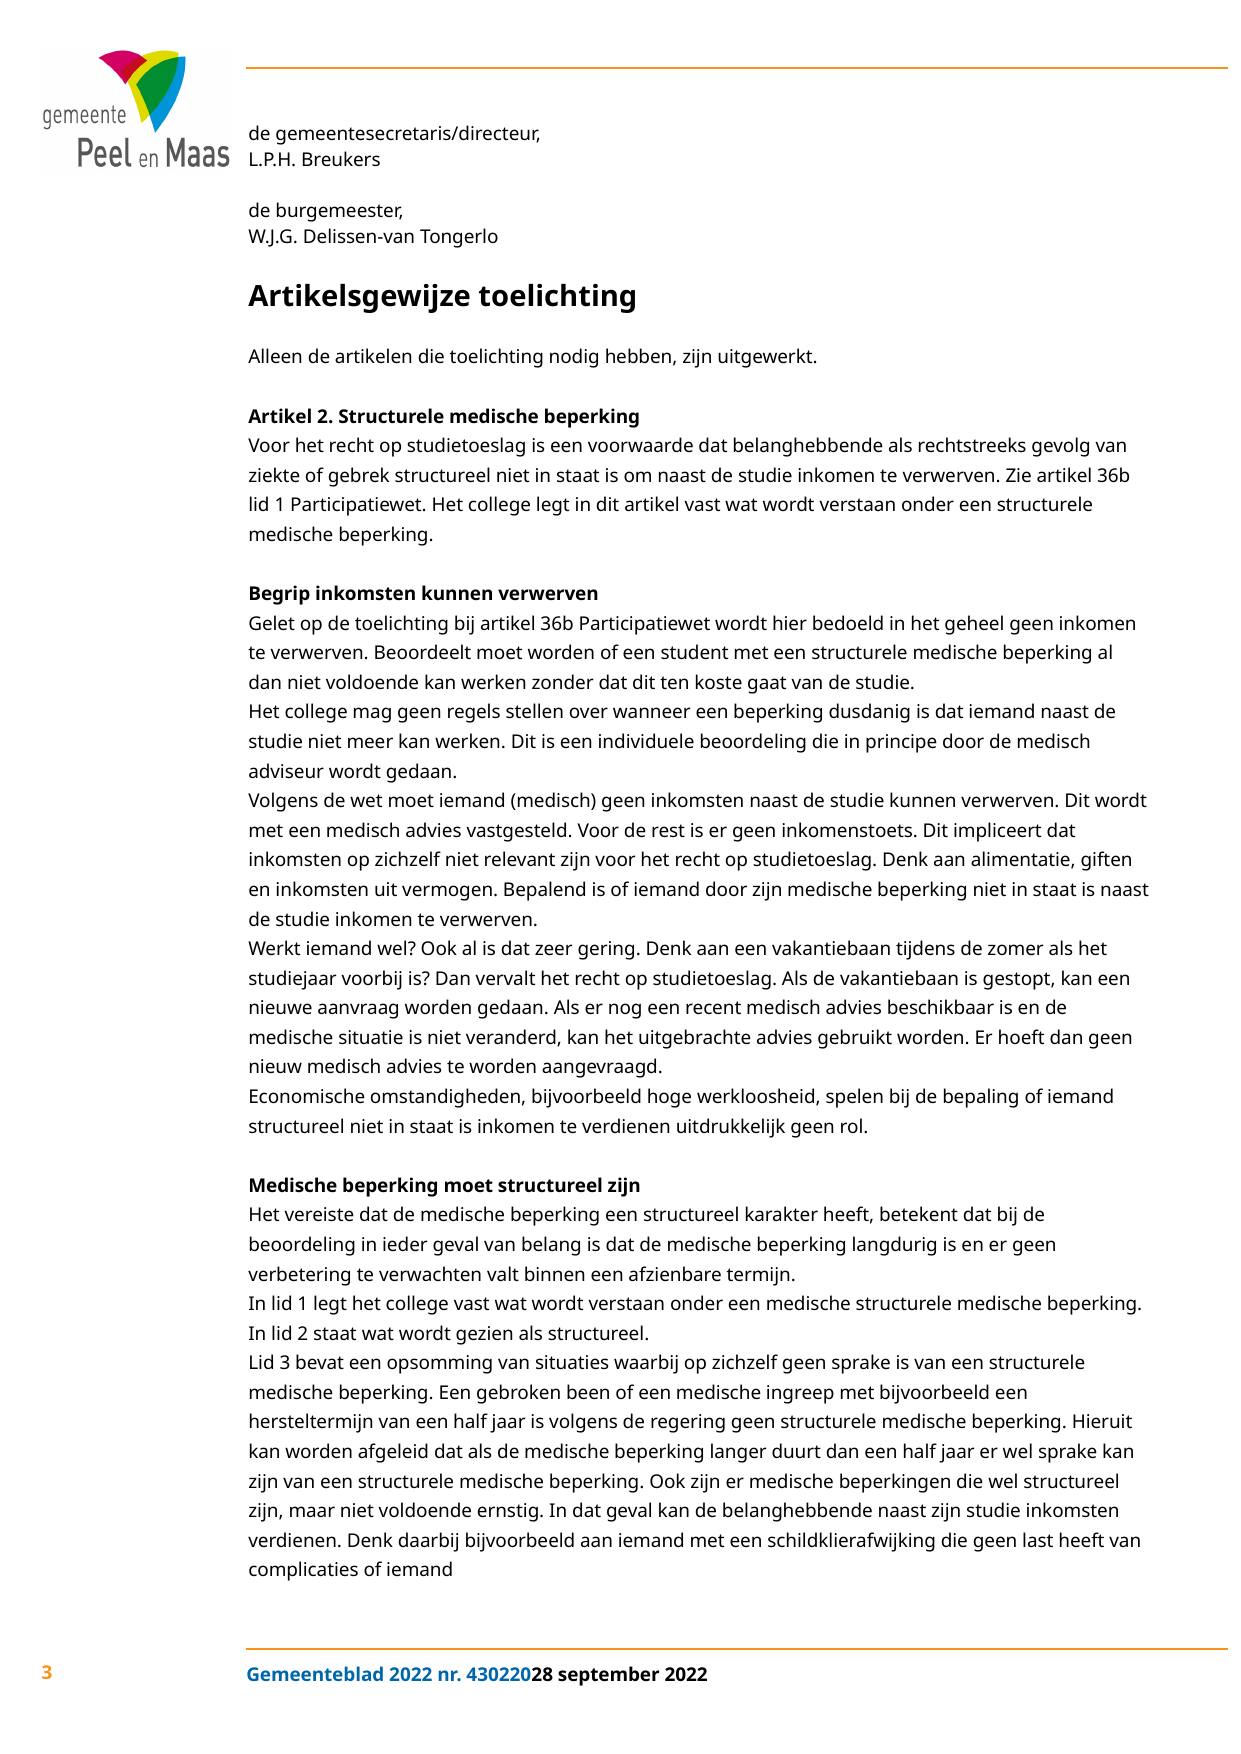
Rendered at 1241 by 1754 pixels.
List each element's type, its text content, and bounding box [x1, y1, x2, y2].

text L.P.H. Breukers [248, 146, 1152, 172]
text Economische omstandigheden, bijvoorbeeld hoge werkloosheid, spelen bij de bepaling of iemand structureel niet in staat is inkomen te verdienen uitdrukkelijk geen rol. [248, 1083, 1152, 1139]
picture [41, 47, 231, 172]
text Volgens de wet moet iemand (medisch) geen inkomsten naast de studie kunnen verwerven. Dit wordt met een medisch advies vastgesteld. Voor de rest is er geen inkomenstoets. Dit impliceert dat inkomsten op zichzelf niet relevant zijn voor het recht op studietoeslag. Denk aan alimentatie, giften en inkomsten uit vermogen. Bepalend is of iemand door zijn medische beperking niet in staat is naast de studie inkomen te verwerven. [248, 787, 1152, 932]
text Lid 3 bevat een opsomming van situaties waarbij op zichzelf geen sprake is van een structurele medische beperking. Een gebroken been of een medische ingreep met bijvoorbeeld een hersteltermijn van een half jaar is volgens de regering geen structurele medische beperking. Hieruit kan worden afgeleid dat als de medische beperking langer duurt dan een half jaar er wel sprake kan zijn van een structurele medische beperking. Ook zijn er medische beperkingen die wel structureel zijn, maar niet voldoende ernstig. In dat geval kan de belanghebbende naast zijn studie inkomsten verdienen. Denk daarbij bijvoorbeeld aan iemand met een schildklierafwijking die geen last heeft van complicaties of iemand [248, 1349, 1152, 1582]
text Alleen de artikelen die toelichting nodig hebben, zijn uitgewerkt. [248, 344, 1152, 369]
text Begrip inkomsten kunnen verwerven [248, 580, 1152, 606]
text Medische beperking moet structureel zijn [248, 1172, 1152, 1198]
text Voor het recht op studietoeslag is een voorwaarde dat belanghebbende als rechtstreeks gevolg van ziekte of gebrek structureel niet in staat is om naast de studie inkomen te verwerven. Zie artikel 36b lid 1 Participatiewet. Het college legt in dit artikel vast wat wordt verstaan onder een structurele medische beperking. [248, 432, 1152, 547]
text Artikel 2. Structurele medische beperking [248, 403, 1152, 429]
text Artikelsgewijze toelichting [248, 275, 1152, 314]
text de burgemeester, [248, 198, 1152, 223]
text Het college mag geen regels stellen over wanneer een beperking dusdanig is dat iemand naast de studie niet meer kan werken. Dit is een individuele beoordeling die in principe door de medisch adviseur wordt gedaan. [248, 699, 1152, 784]
text In lid 1 legt het college vast wat wordt verstaan onder een medische structurele medische beperking. In lid 2 staat wat wordt gezien als structureel. [248, 1290, 1152, 1346]
text Werkt iemand wel? Ook al is dat zeer gering. Denk aan een vakantiebaan tijdens de zomer als het studiejaar voorbij is? Dan vervalt het recht op studietoeslag. Als de vakantiebaan is gestopt, kan een nieuwe aanvraag worden gedaan. Als er nog een recent medisch advies beschikbaar is en de medische situatie is niet veranderd, kan het uitgebrachte advies gebruikt worden. Er hoeft dan geen nieuw medisch advies te worden aangevraagd. [248, 935, 1152, 1079]
text de gemeentesecretaris/directeur, [248, 121, 1152, 146]
text W.J.G. Delissen-van Tongerlo [248, 223, 1152, 249]
text Gelet op de toelichting bij artikel 36b Participatiewet wordt hier bedoeld in het geheel geen inkomen te verwerven. Beoordeelt moet worden of een student met een structurele medische beperking al dan niet voldoende kan werken zonder dat dit ten koste gaat van de studie. [248, 610, 1152, 695]
text Het vereiste dat de medische beperking een structureel karakter heeft, betekent dat bij de beoordeling in ieder geval van belang is dat de medische beperking langdurig is en er geen verbetering te verwachten valt binnen een afzienbare termijn. [248, 1202, 1152, 1287]
